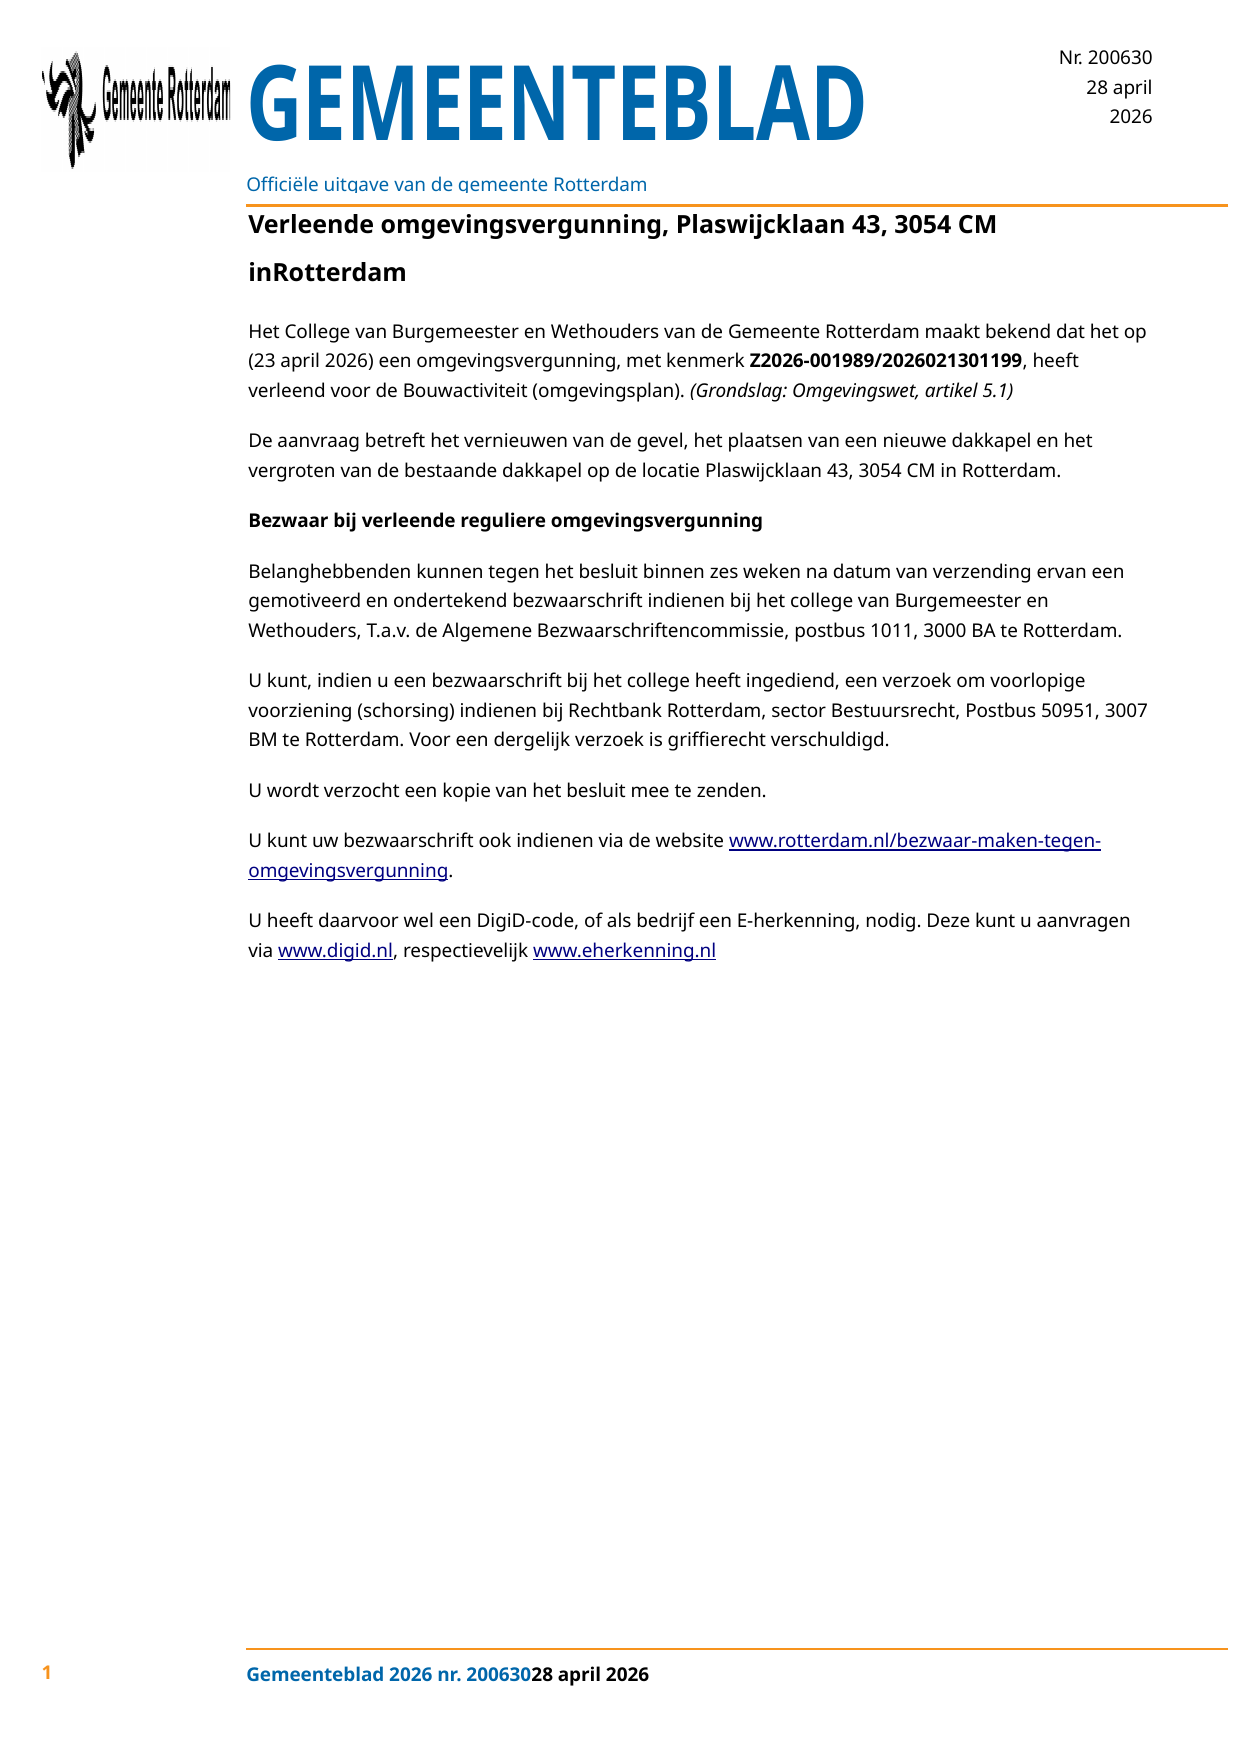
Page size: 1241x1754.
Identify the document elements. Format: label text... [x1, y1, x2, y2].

text Het College van Burgemeester en Wethouders van de Gemeente Rotterdam maakt bekend dat het op (23 april 2026) een omgevingsvergunning, met kenmerk Z2026-001989/2026021301199, heeft verleend voor de Bouwactiviteit (omgevingsplan). (Grondslag: Omgevingswet, artikel 5.1) [248, 318, 1152, 403]
text U wordt verzocht een kopie van het besluit mee te zenden. [248, 777, 1152, 803]
picture [41, 47, 231, 172]
text U heeft daarvoor wel een DigiD-code, of als bedrijf een E-herkenning, nodig. Deze kunt u aanvragen via www.digid.nl, respectievelijk www.eherkenning.nl [248, 907, 1152, 963]
text U kunt uw bezwaarschrift ook indienen via de website www.rotterdam.nl/bezwaar-maken-tegen-omgevingsvergunning. [248, 827, 1152, 883]
text Verleende omgevingsvergunning, Plaswijcklaan 43, 3054 CM inRotterdam [248, 207, 1152, 288]
text De aanvraag betreft het vernieuwen van de gevel, het plaatsen van een nieuwe dakkapel en het vergroten van de bestaande dakkapel op de locatie Plaswijcklaan 43, 3054 CM in Rotterdam. [248, 427, 1152, 483]
text U kunt, indien u een bezwaarschrift bij het college heeft ingediend, een verzoek om voorlopige voorziening (schorsing) indienen bij Rechtbank Rotterdam, sector Bestuursrecht, Postbus 50951, 3007 BM te Rotterdam. Voor een dergelijk verzoek is griffierecht verschuldigd. [248, 667, 1152, 752]
text Belanghebbenden kunnen tegen het besluit binnen zes weken na datum van verzending ervan een gemotiveerd en ondertekend bezwaarschrift indienen bij het college van Burgemeester en Wethouders, T.a.v. de Algemene Bezwaarschriftencommissie, postbus 1011, 3000 BA te Rotterdam. [248, 558, 1152, 643]
text Bezwaar bij verleende reguliere omgevingsvergunning [248, 507, 1152, 533]
